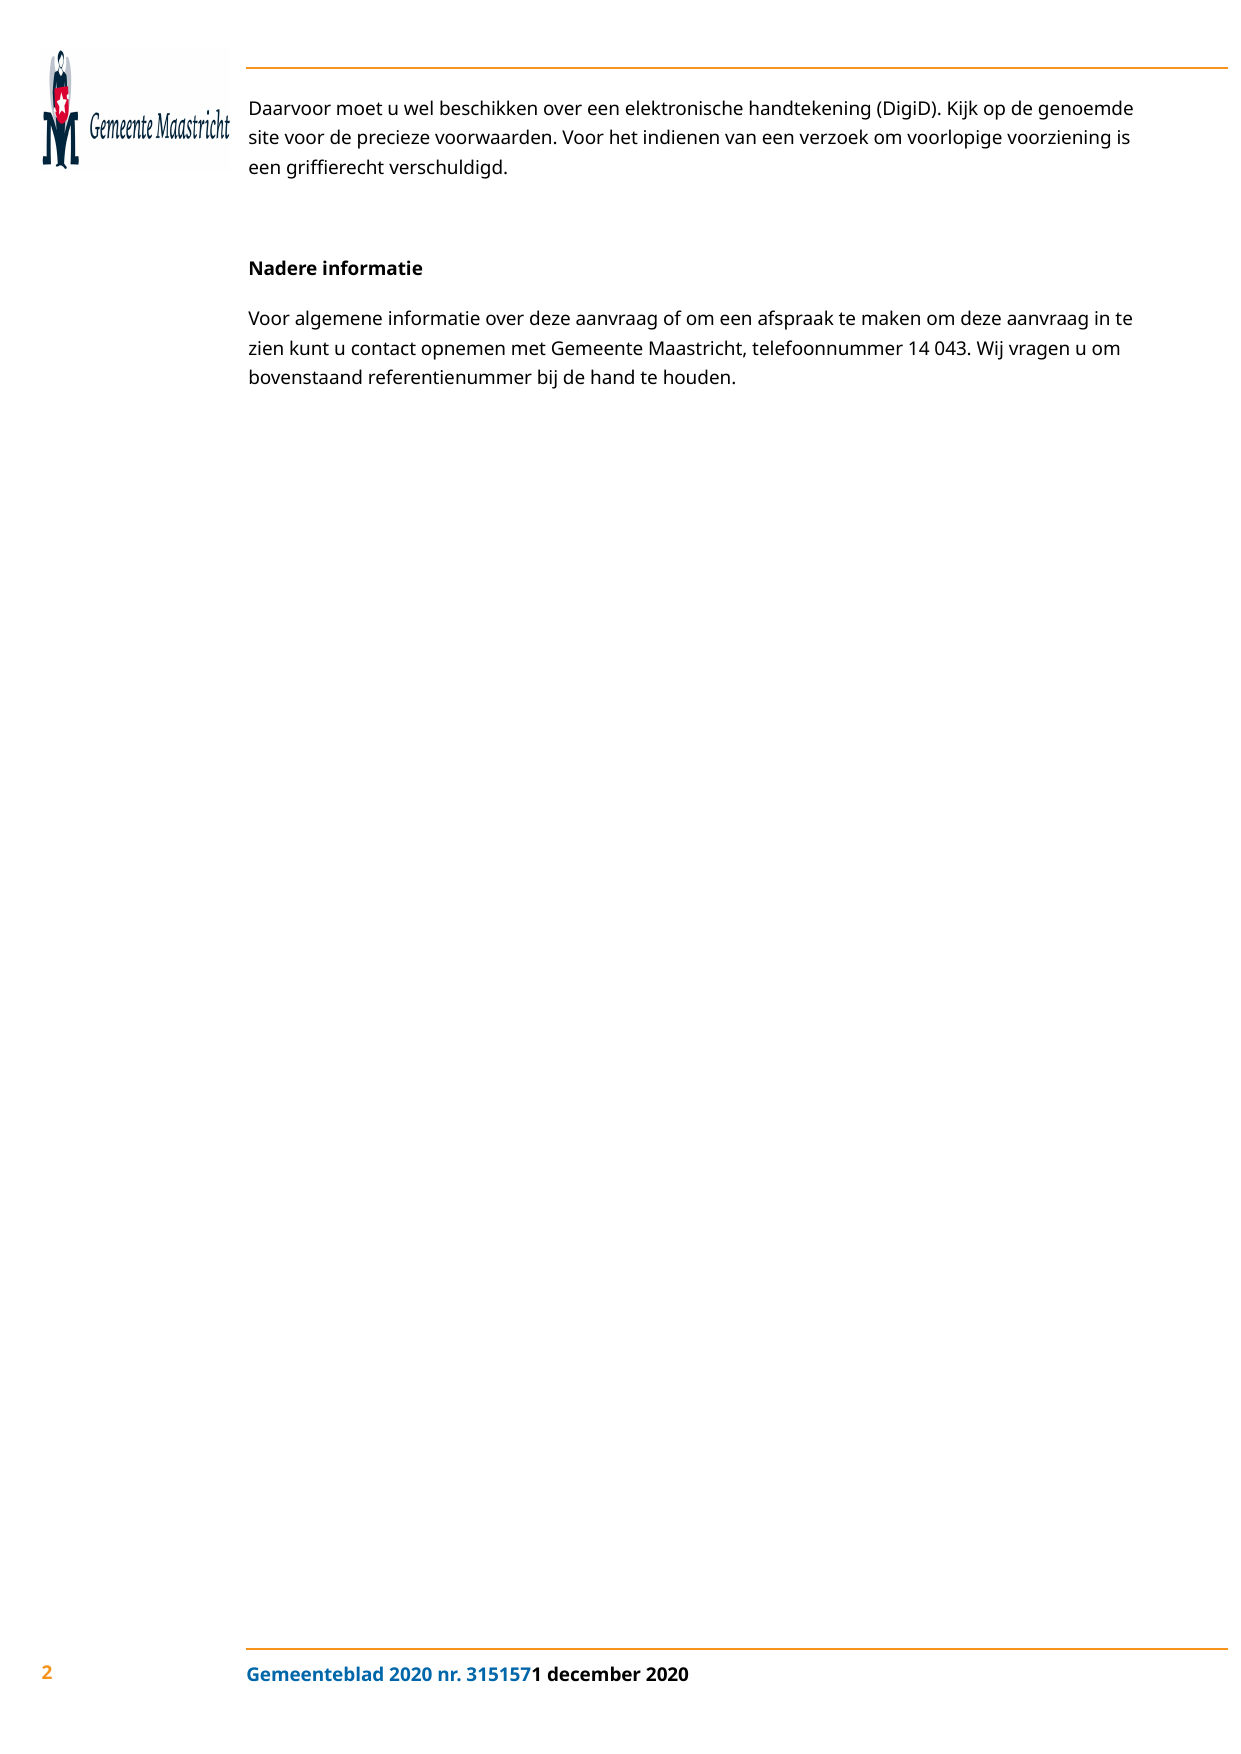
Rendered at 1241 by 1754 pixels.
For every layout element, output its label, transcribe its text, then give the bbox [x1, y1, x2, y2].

text Voor algemene informatie over deze aanvraag of om een afspraak te maken om deze aanvraag in te zien kunt u contact opnemen met Gemeente Maastricht, telefoonnummer 14 043. Wij vragen u om bovenstaand referentienummer bij de hand te houden. [248, 305, 1152, 390]
text Daarvoor moet u wel beschikken over een elektronische handtekening (DigiD). Kijk op de genoemde site voor de precieze voorwaarden. Voor het indienen van een verzoek om voorlopige voorziening is een griffierecht verschuldigd. [248, 95, 1152, 180]
text Nadere informatie [248, 255, 1152, 281]
picture [41, 47, 231, 172]
